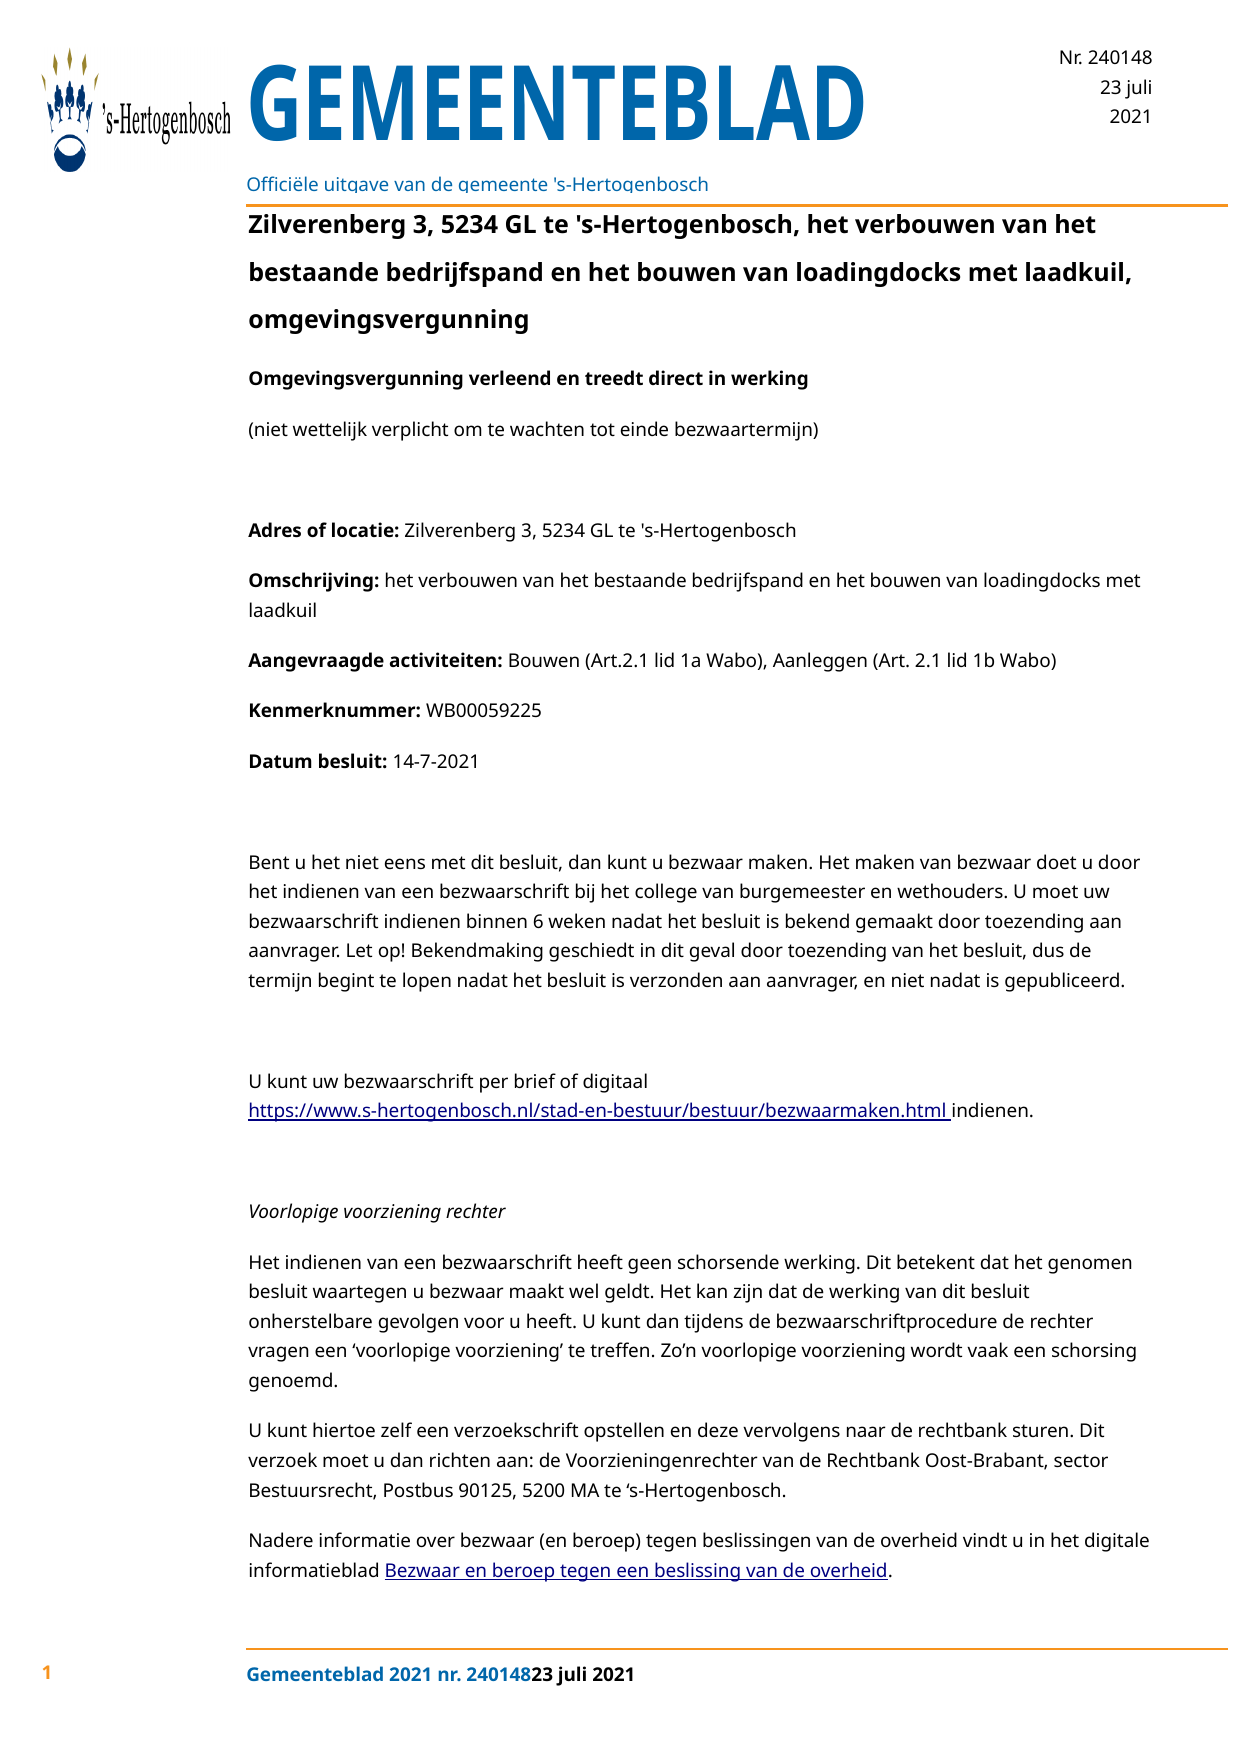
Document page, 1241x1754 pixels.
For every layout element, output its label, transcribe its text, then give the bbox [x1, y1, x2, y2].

picture [41, 47, 231, 172]
text Het indienen van een bezwaarschrift heeft geen schorsende werking. Dit betekent dat het genomen besluit waartegen u bezwaar maakt wel geldt. Het kan zijn dat de werking van dit besluit onherstelbare gevolgen voor u heeft. U kunt dan tijdens de bezwaarschriftprocedure de rechter vragen een ‘voorlopige voorziening’ te treffen. Zo’n voorlopige voorziening wordt vaak een schorsing genoemd. [248, 1249, 1152, 1393]
text Aangevraagde activiteiten: Bouwen (Art.2.1 lid 1a Wabo), Aanleggen (Art. 2.1 lid 1b Wabo) [248, 647, 1152, 673]
text Adres of locatie: Zilverenberg 3, 5234 GL te 's-Hertogenbosch [248, 517, 1152, 542]
text Kenmerknummer: WB00059225 [248, 698, 1152, 723]
text Bent u het niet eens met dit besluit, dan kunt u bezwaar maken. Het maken van bezwaar doet u door het indienen van een bezwaarschrift bij het college van burgemeester en wethouders. U moet uw bezwaarschrift indienen binnen 6 weken nadat het besluit is bekend gemaakt door toezending aan aanvrager. Let op! Bekendmaking geschiedt in dit geval door toezending van het besluit, dus de termijn begint te lopen nadat het besluit is verzonden aan aanvrager, en niet nadat is gepubliceerd. [248, 849, 1152, 993]
text Zilverenberg 3, 5234 GL te 's-Hertogenbosch, het verbouwen van het bestaande bedrijfspand en het bouwen van loadingdocks met laadkuil, omgevingsvergunning [248, 207, 1152, 336]
text Omschrijving: het verbouwen van het bestaande bedrijfspand en het bouwen van loadingdocks met laadkuil [248, 567, 1152, 622]
text U kunt uw bezwaarschrift per brief of digitaal https://www.s-hertogenbosch.nl/stad-en-bestuur/bestuur/bezwaarmaken.html indienen. [248, 1068, 1152, 1123]
text U kunt hiertoe zelf een verzoekschrift opstellen en deze vervolgens naar de rechtbank sturen. Dit verzoek moet u dan richten aan: de Voorzieningenrechter van de Rechtbank Oost-Brabant, sector Bestuursrecht, Postbus 90125, 5200 MA te ‘s-Hertogenbosch. [248, 1418, 1152, 1502]
text Omgevingsvergunning verleend en treedt direct in werking [248, 366, 1152, 391]
text Datum besluit: 14-7-2021 [248, 748, 1152, 774]
text Nadere informatie over bezwaar (en beroep) tegen beslissingen van de overheid vindt u in het digitale informatieblad Bezwaar en beroep tegen een beslissing van de overheid. [248, 1527, 1152, 1582]
text Voorlopige voorziening rechter [248, 1198, 1152, 1224]
text (niet wettelijk verplicht om te wachten tot einde bezwaartermijn) [248, 416, 1152, 442]
